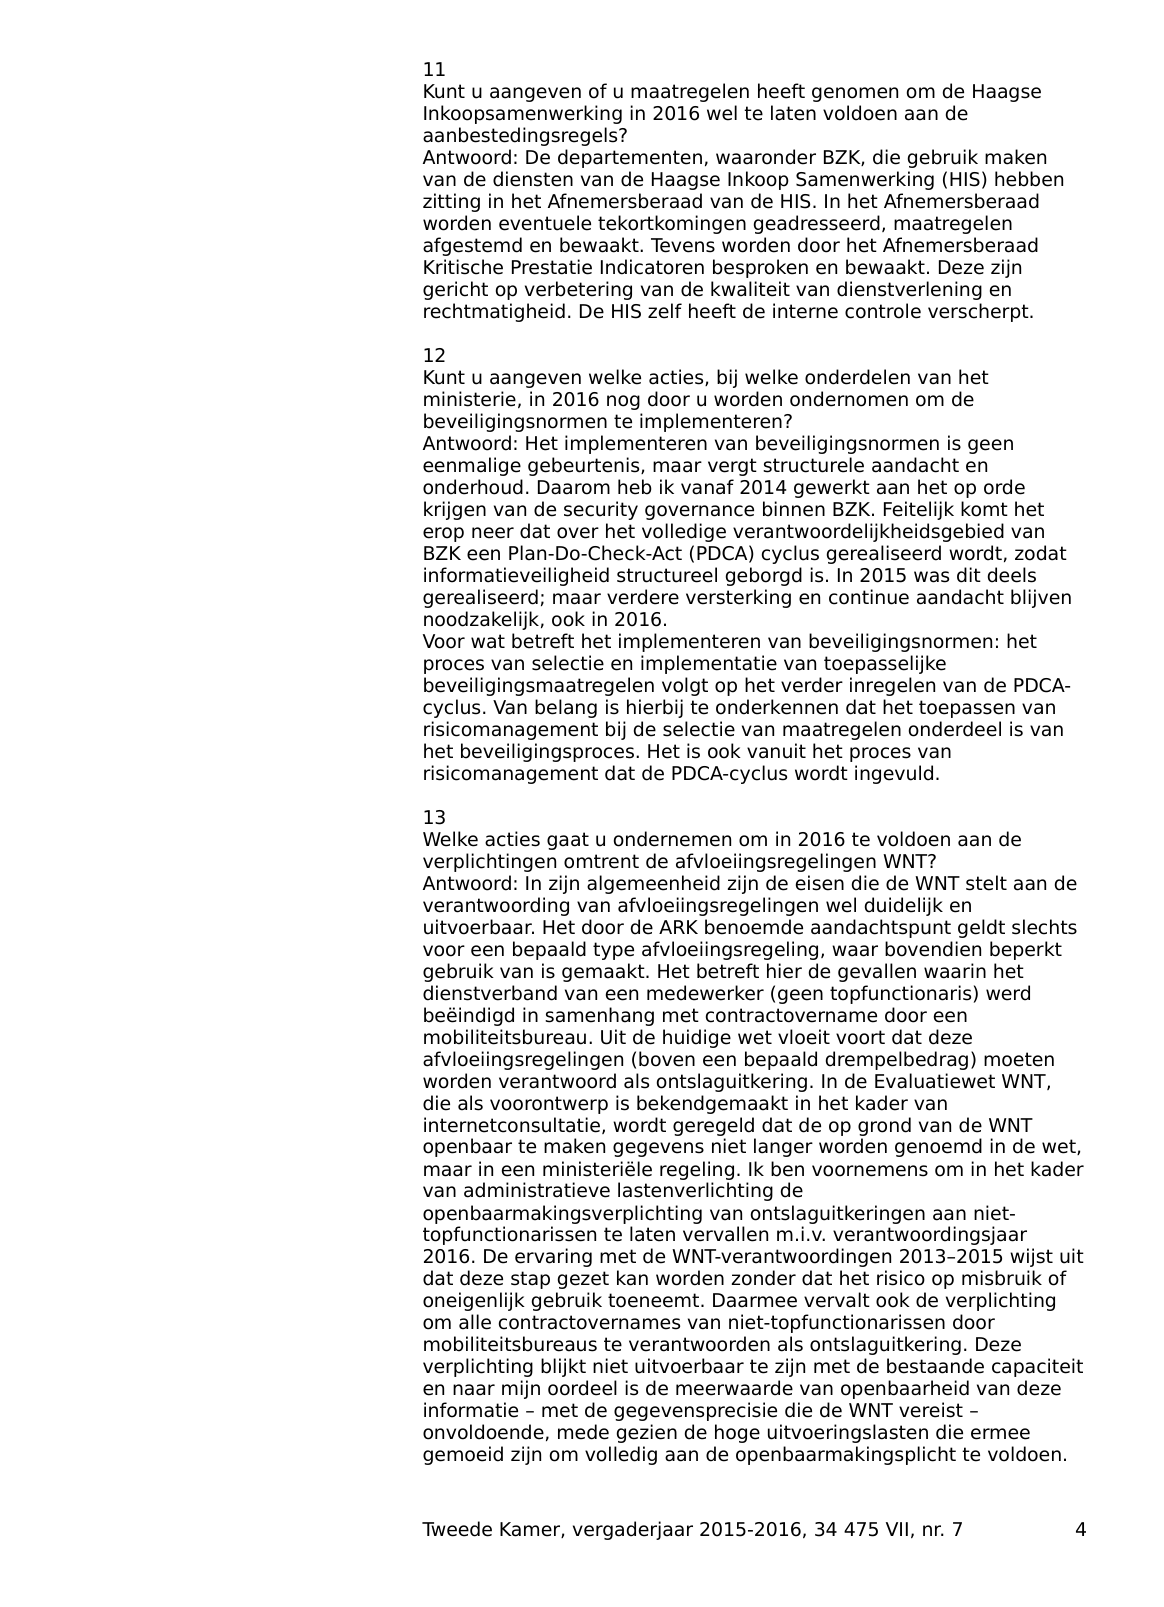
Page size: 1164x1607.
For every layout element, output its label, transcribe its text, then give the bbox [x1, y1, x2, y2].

text Antwoord: De departementen, waaronder BZK, die gebruik maken van de diensten van de Haagse Inkoop Samenwerking (HIS) hebben zitting in het Afnemersberaad van de HIS. In het Afnemersberaad worden eventuele tekortkomingen geadresseerd, maatregelen afgestemd en bewaakt. Tevens worden door het Afnemersberaad Kritische Prestatie Indicatoren besproken en bewaakt. Deze zijn gericht op verbetering van de kwaliteit van dienstverlening en rechtmatigheid. De HIS zelf heeft de interne controle verscherpt. [422, 147, 1087, 323]
text 13 [422, 807, 1087, 829]
text Voor wat betreft het implementeren van beveiligingsnormen: het proces van selectie en implementatie van toepasselijke beveiligingsmaatregelen volgt op het verder inregelen van de PDCA-cyclus. Van belang is hierbij te onderkennen dat het toepassen van risicomanagement bij de selectie van maatregelen onderdeel is van het beveiligingsproces. Het is ook vanuit het proces van risicomanagement dat de PDCA-cyclus wordt ingevuld. [422, 631, 1087, 784]
text Welke acties gaat u ondernemen om in 2016 te voldoen aan de verplichtingen omtrent de afvloeiingsregelingen WNT? [422, 829, 1087, 873]
text 12 [422, 345, 1087, 367]
text Antwoord: Het implementeren van beveiligingsnormen is geen eenmalige gebeurtenis, maar vergt structurele aandacht en onderhoud. Daarom heb ik vanaf 2014 gewerkt aan het op orde krijgen van de security governance binnen BZK. Feitelijk komt het erop neer dat over het volledige verantwoordelijkheidsgebied van BZK een Plan-Do-Check-Act (PDCA) cyclus gerealiseerd wordt, zodat informatieveiligheid structureel geborgd is. In 2015 was dit deels gerealiseerd; maar verdere versterking en continue aandacht blijven noodzakelijk, ook in 2016. [422, 433, 1087, 631]
text Kunt u aangeven welke acties, bij welke onderdelen van het ministerie, in 2016 nog door u worden ondernomen om de beveiligingsnormen te implementeren? [422, 367, 1087, 433]
text Kunt u aangeven of u maatregelen heeft genomen om de Haagse Inkoopsamenwerking in 2016 wel te laten voldoen aan de aanbestedingsregels? [422, 81, 1087, 147]
text 11 [422, 59, 1087, 81]
text Antwoord: In zijn algemeenheid zijn de eisen die de WNT stelt aan de verantwoording van afvloeiingsregelingen wel duidelijk en uitvoerbaar. Het door de ARK benoemde aandachtspunt geldt slechts voor een bepaald type afvloeiingsregeling, waar bovendien beperkt gebruik van is gemaakt. Het betreft hier de gevallen waarin het dienstverband van een medewerker (geen topfunctionaris) werd beëindigd in samenhang met contractovername door een mobiliteitsbureau. Uit de huidige wet vloeit voort dat deze afvloeiingsregelingen (boven een bepaald drempelbedrag) moeten worden verantwoord als ontslaguitkering. In de Evaluatiewet WNT, die als voorontwerp is bekendgemaakt in het kader van internetconsultatie, wordt geregeld dat de op grond van de WNT openbaar te maken gegevens niet langer worden genoemd in de wet, maar in een ministeriële regeling. Ik ben voornemens om in het kader van administratieve lastenverlichting de openbaarmakingsverplichting van ontslaguitkeringen aan niet-topfunctionarissen te laten vervallen m.i.v. verantwoordingsjaar 2016. De ervaring met de WNT-verantwoordingen 2013–2015 wijst uit dat deze stap gezet kan worden zonder dat het risico op misbruik of oneigenlijk gebruik toeneemt. Daarmee vervalt ook de verplichting om alle contractovernames van niet-topfunctionarissen door mobiliteitsbureaus te verantwoorden als ontslaguitkering. Deze verplichting blijkt niet uitvoerbaar te zijn met de bestaande capaciteit en naar mijn oordeel is de meerwaarde van openbaarheid van deze informatie – met de gegevensprecisie die de WNT vereist – onvoldoende, mede gezien de hoge uitvoeringslasten die ermee gemoeid zijn om volledig aan de openbaarmakingsplicht te voldoen. [422, 873, 1087, 1466]
